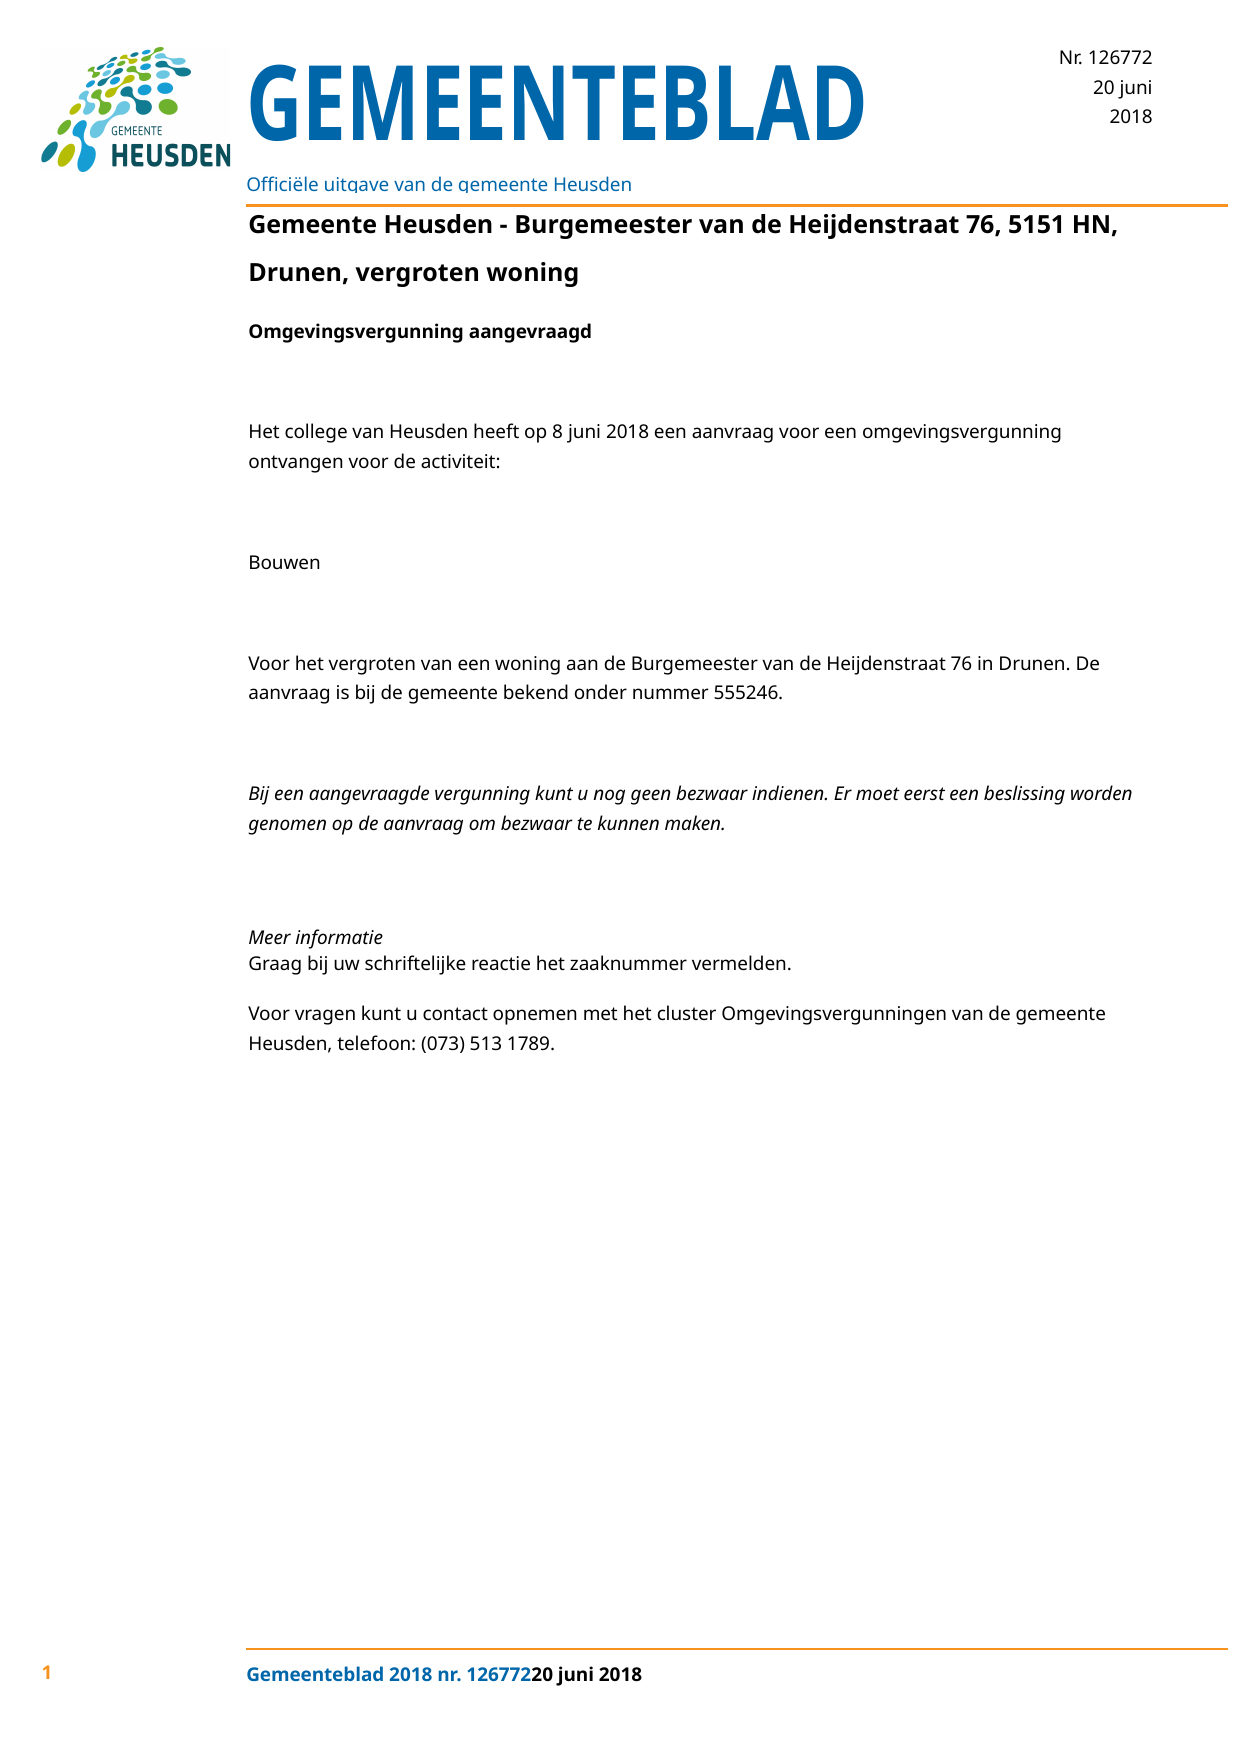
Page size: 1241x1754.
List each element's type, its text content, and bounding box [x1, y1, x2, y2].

text Voor het vergroten van een woning aan de Burgemeester van de Heijdenstraat 76 in Drunen. De aanvraag is bij de gemeente bekend onder nummer 555246. [248, 650, 1152, 705]
text Meer informatie [248, 924, 1152, 950]
text Omgevingsvergunning aangevraagd [248, 318, 1152, 344]
text Gemeente Heusden - Burgemeester van de Heijdenstraat 76, 5151 HN, Drunen, vergroten woning [248, 207, 1152, 288]
text Bouwen [248, 549, 1152, 575]
text Graag bij uw schriftelijke reactie het zaaknummer vermelden. [248, 950, 1152, 976]
text Het college van Heusden heeft op 8 juni 2018 een aanvraag voor een omgevingsvergunning ontvangen voor de activiteit: [248, 419, 1152, 474]
picture [41, 47, 231, 172]
text Bij een aangevraagde vergunning kunt u nog geen bezwaar indienen. Er moet eerst een beslissing worden genomen op de aanvraag om bezwaar te kunnen maken. [248, 780, 1152, 836]
text Voor vragen kunt u contact opnemen met het cluster Omgevingsvergunningen van de gemeente Heusden, telefoon: (073) 513 1789. [248, 1001, 1152, 1056]
